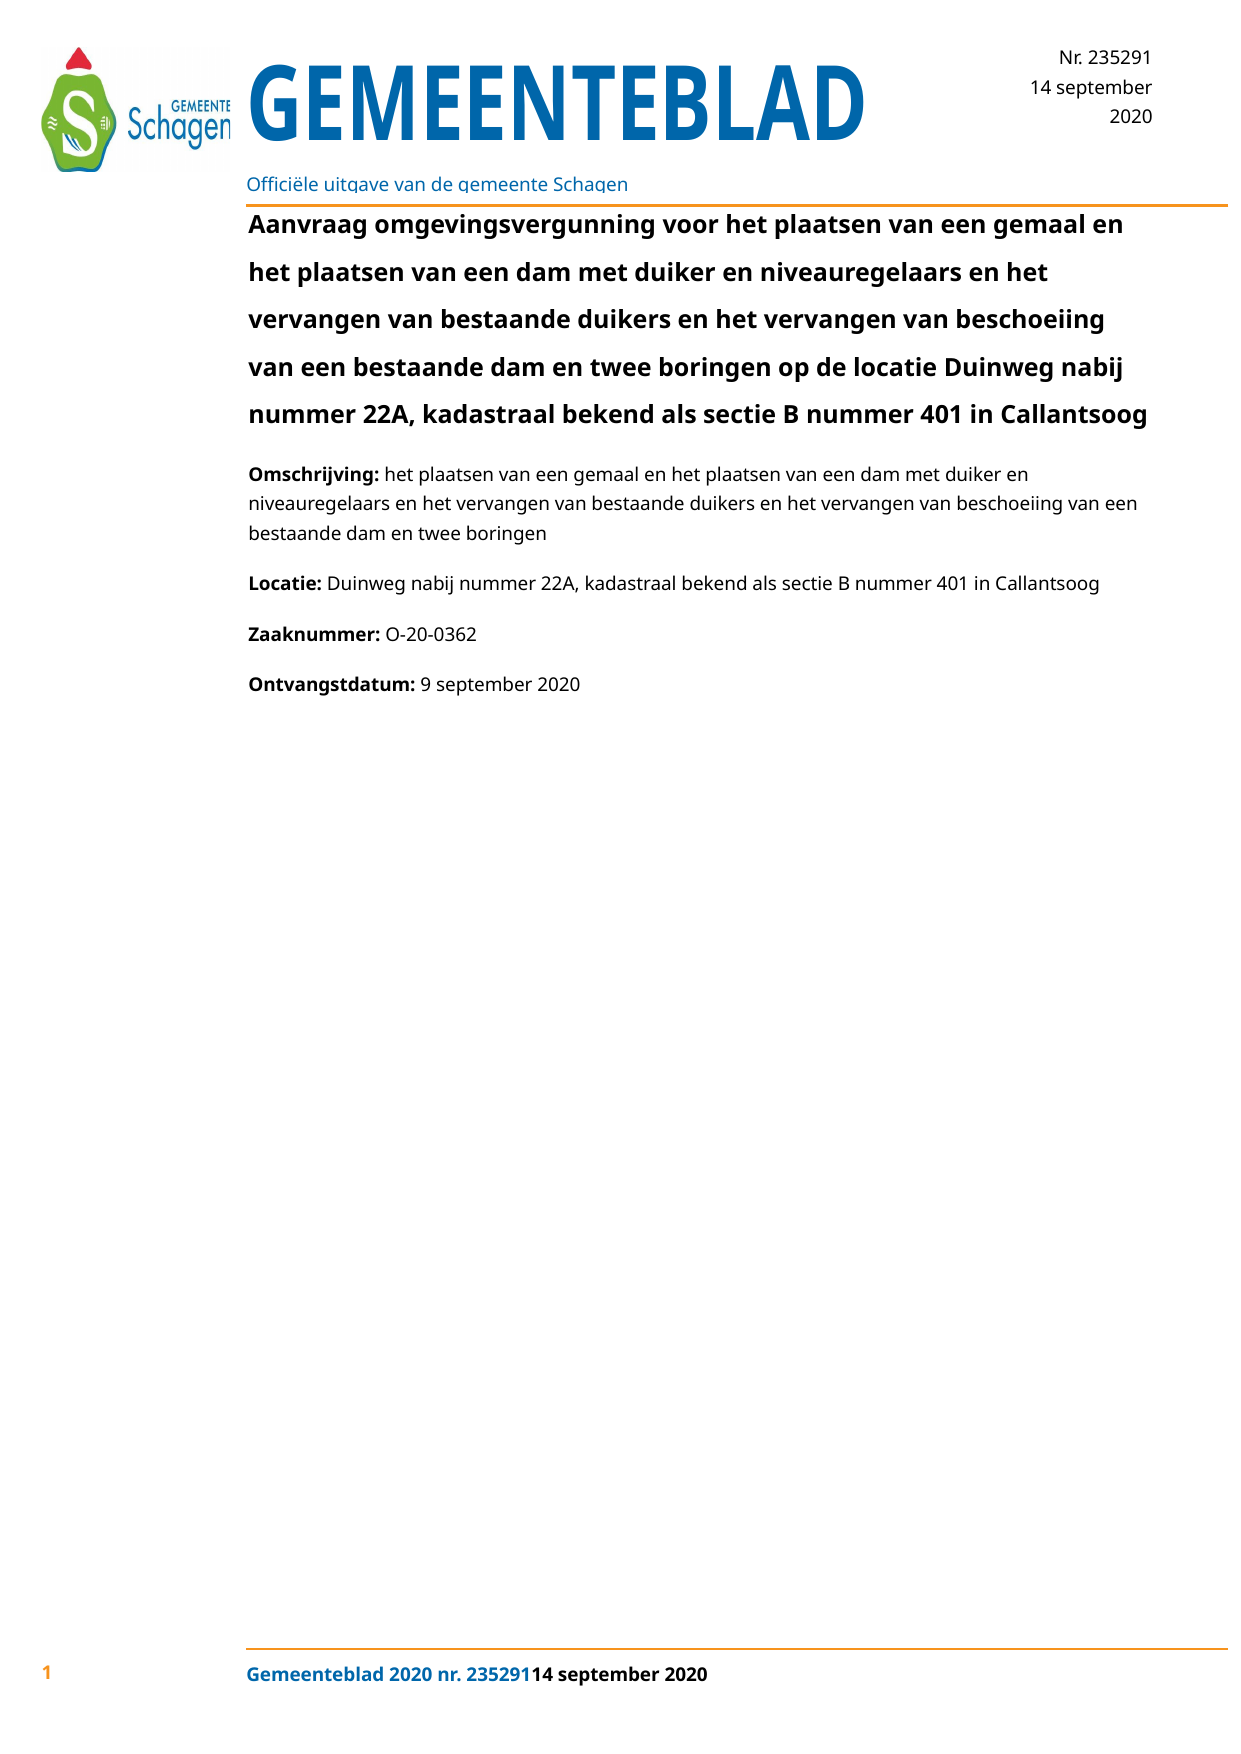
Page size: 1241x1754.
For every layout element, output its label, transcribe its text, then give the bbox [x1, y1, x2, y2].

text Locatie: Duinweg nabij nummer 22A, kadastraal bekend als sectie B nummer 401 in Callantsoog [248, 570, 1152, 596]
text Aanvraag omgevingsvergunning voor het plaatsen van een gemaal en het plaatsen van een dam met duiker en niveauregelaars en het vervangen van bestaande duikers en het vervangen van beschoeiing van een bestaande dam en twee boringen op de locatie Duinweg nabij nummer 22A, kadastraal bekend als sectie B nummer 401 in Callantsoog [248, 207, 1152, 431]
text Ontvangstdatum: 9 september 2020 [248, 671, 1152, 697]
text Zaaknummer: O-20-0362 [248, 621, 1152, 646]
picture [41, 47, 231, 172]
text Omschrijving: het plaatsen van een gemaal en het plaatsen van een dam met duiker en niveauregelaars en het vervangen van bestaande duikers en het vervangen van beschoeiing van een bestaande dam en twee boringen [248, 461, 1152, 546]
